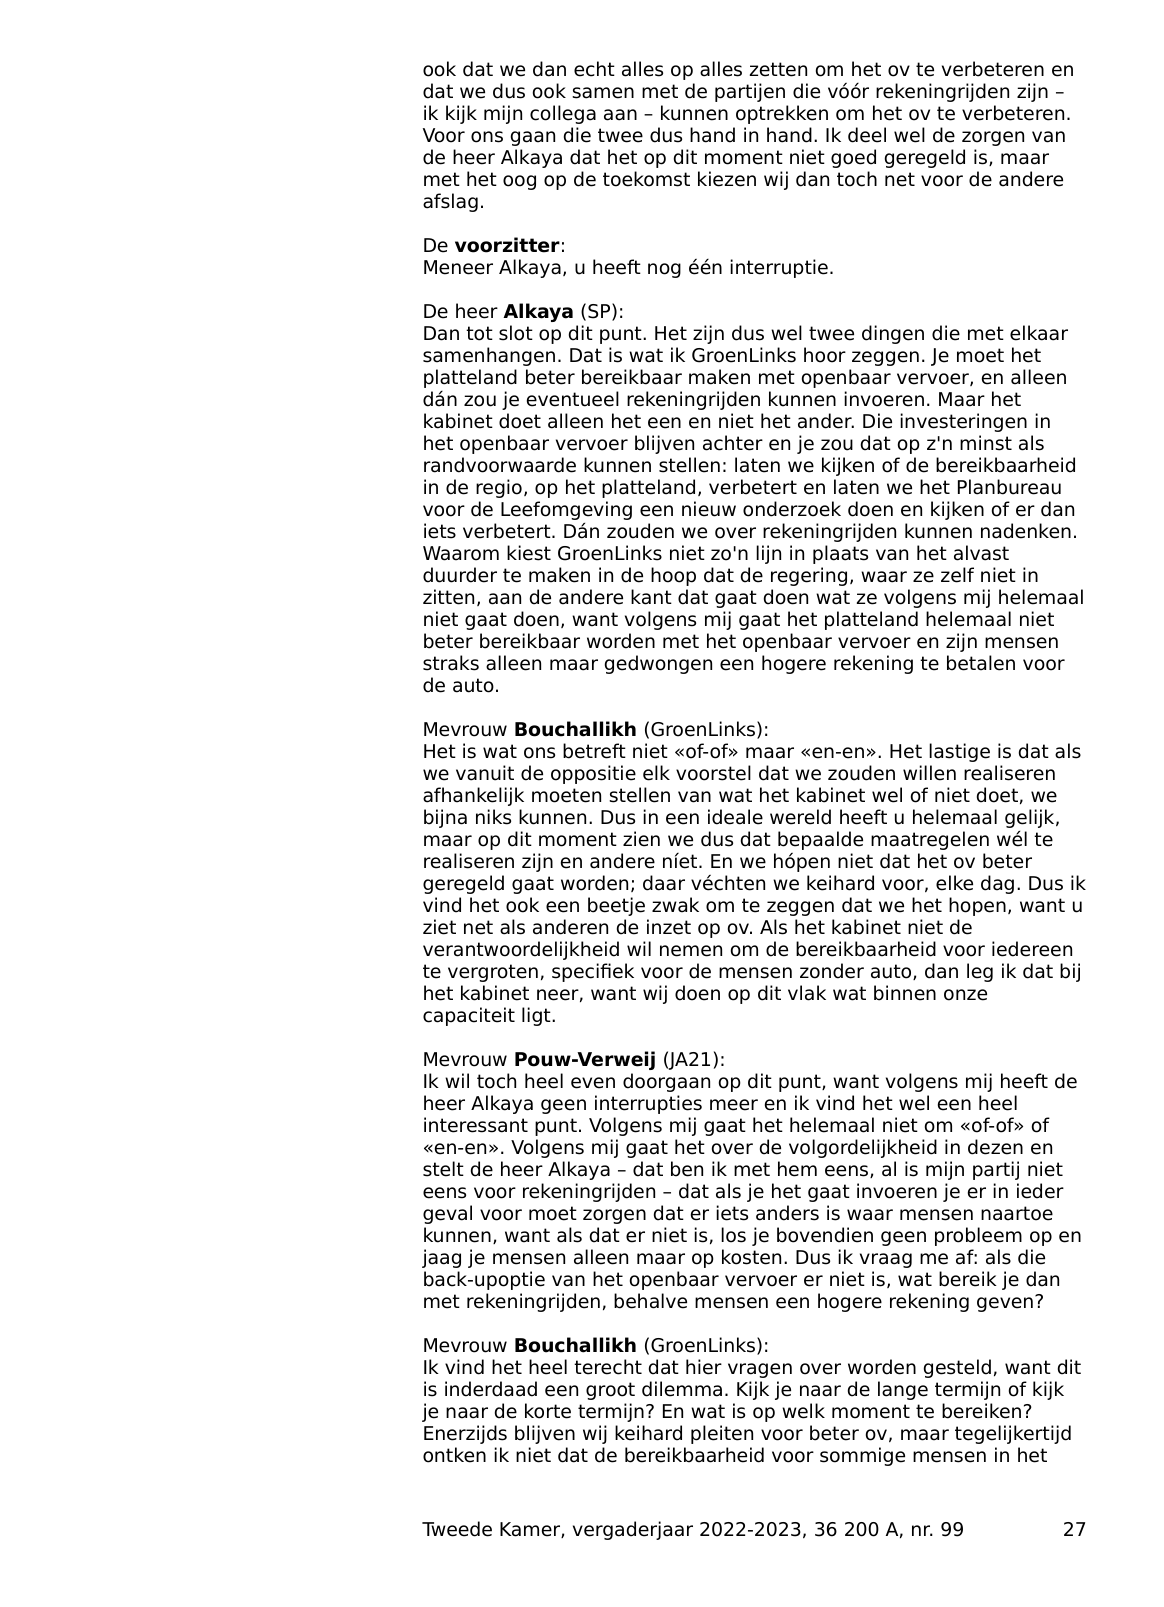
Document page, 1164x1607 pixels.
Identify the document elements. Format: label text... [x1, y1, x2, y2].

text Dan tot slot op dit punt. Het zijn dus wel twee dingen die met elkaar samenhangen. Dat is wat ik GroenLinks hoor zeggen. Je moet het platteland beter bereikbaar maken met openbaar vervoer, en alleen dán zou je eventueel rekeningrijden kunnen invoeren. Maar het kabinet doet alleen het een en niet het ander. Die investeringen in het openbaar vervoer blijven achter en je zou dat op z'n minst als randvoorwaarde kunnen stellen: laten we kijken of de bereikbaarheid in de regio, op het platteland, verbetert en laten we het Planbureau voor de Leefomgeving een nieuw onderzoek doen en kijken of er dan iets verbetert. Dán zouden we over rekeningrijden kunnen nadenken. Waarom kiest GroenLinks niet zo'n lijn in plaats van het alvast duurder te maken in de hoop dat de regering, waar ze zelf niet in zitten, aan de andere kant dat gaat doen wat ze volgens mij helemaal niet gaat doen, want volgens mij gaat het platteland helemaal niet beter bereikbaar worden met het openbaar vervoer en zijn mensen straks alleen maar gedwongen een hogere rekening te betalen voor de auto. [422, 323, 1087, 697]
text Ik wil toch heel even doorgaan op dit punt, want volgens mij heeft de heer Alkaya geen interrupties meer en ik vind het wel een heel interessant punt. Volgens mij gaat het helemaal niet om «of-of» of «en-en». Volgens mij gaat het over de volgordelijkheid in dezen en stelt de heer Alkaya – dat ben ik met hem eens, al is mijn partij niet eens voor rekeningrijden – dat als je het gaat invoeren je er in ieder geval voor moet zorgen dat er iets anders is waar mensen naartoe kunnen, want als dat er niet is, los je bovendien geen probleem op en jaag je mensen alleen maar op kosten. Dus ik vraag me af: als die back-upoptie van het openbaar vervoer er niet is, wat bereik je dan met rekeningrijden, behalve mensen een hogere rekening geven? [422, 1071, 1087, 1313]
text Mevrouw Bouchallikh (GroenLinks): [422, 719, 1087, 741]
text Het is wat ons betreft niet «of-of» maar «en-en». Het lastige is dat als we vanuit de oppositie elk voorstel dat we zouden willen realiseren afhankelijk moeten stellen van wat het kabinet wel of niet doet, we bijna niks kunnen. Dus in een ideale wereld heeft u helemaal gelijk, maar op dit moment zien we dus dat bepaalde maatregelen wél te realiseren zijn en andere níet. En we hópen niet dat het ov beter geregeld gaat worden; daar véchten we keihard voor, elke dag. Dus ik vind het ook een beetje zwak om te zeggen dat we het hopen, want u ziet net als anderen de inzet op ov. Als het kabinet niet de verantwoordelijkheid wil nemen om de bereikbaarheid voor iedereen te vergroten, specifiek voor de mensen zonder auto, dan leg ik dat bij het kabinet neer, want wij doen op dit vlak wat binnen onze capaciteit ligt. [422, 741, 1087, 1027]
text Mevrouw Pouw-Verweij (JA21): [422, 1049, 1087, 1071]
text Ik vind het heel terecht dat hier vragen over worden gesteld, want dit is inderdaad een groot dilemma. Kijk je naar de lange termijn of kijk je naar de korte termijn? En wat is op welk moment te bereiken? Enerzijds blijven wij keihard pleiten voor beter ov, maar tegelijkertijd ontken ik niet dat de bereikbaarheid voor sommige mensen in het [422, 1357, 1087, 1467]
text Mevrouw Bouchallikh (GroenLinks): [422, 1335, 1087, 1357]
text De heer Alkaya (SP): [422, 301, 1087, 323]
text De voorzitter: [422, 235, 1087, 257]
text Meneer Alkaya, u heeft nog één interruptie. [422, 257, 1087, 279]
text ook dat we dan echt alles op alles zetten om het ov te verbeteren en dat we dus ook samen met de partijen die vóór rekeningrijden zijn – ik kijk mijn collega aan – kunnen optrekken om het ov te verbeteren. Voor ons gaan die twee dus hand in hand. Ik deel wel de zorgen van de heer Alkaya dat het op dit moment niet goed geregeld is, maar met het oog op de toekomst kiezen wij dan toch net voor de andere afslag. [422, 59, 1087, 213]
